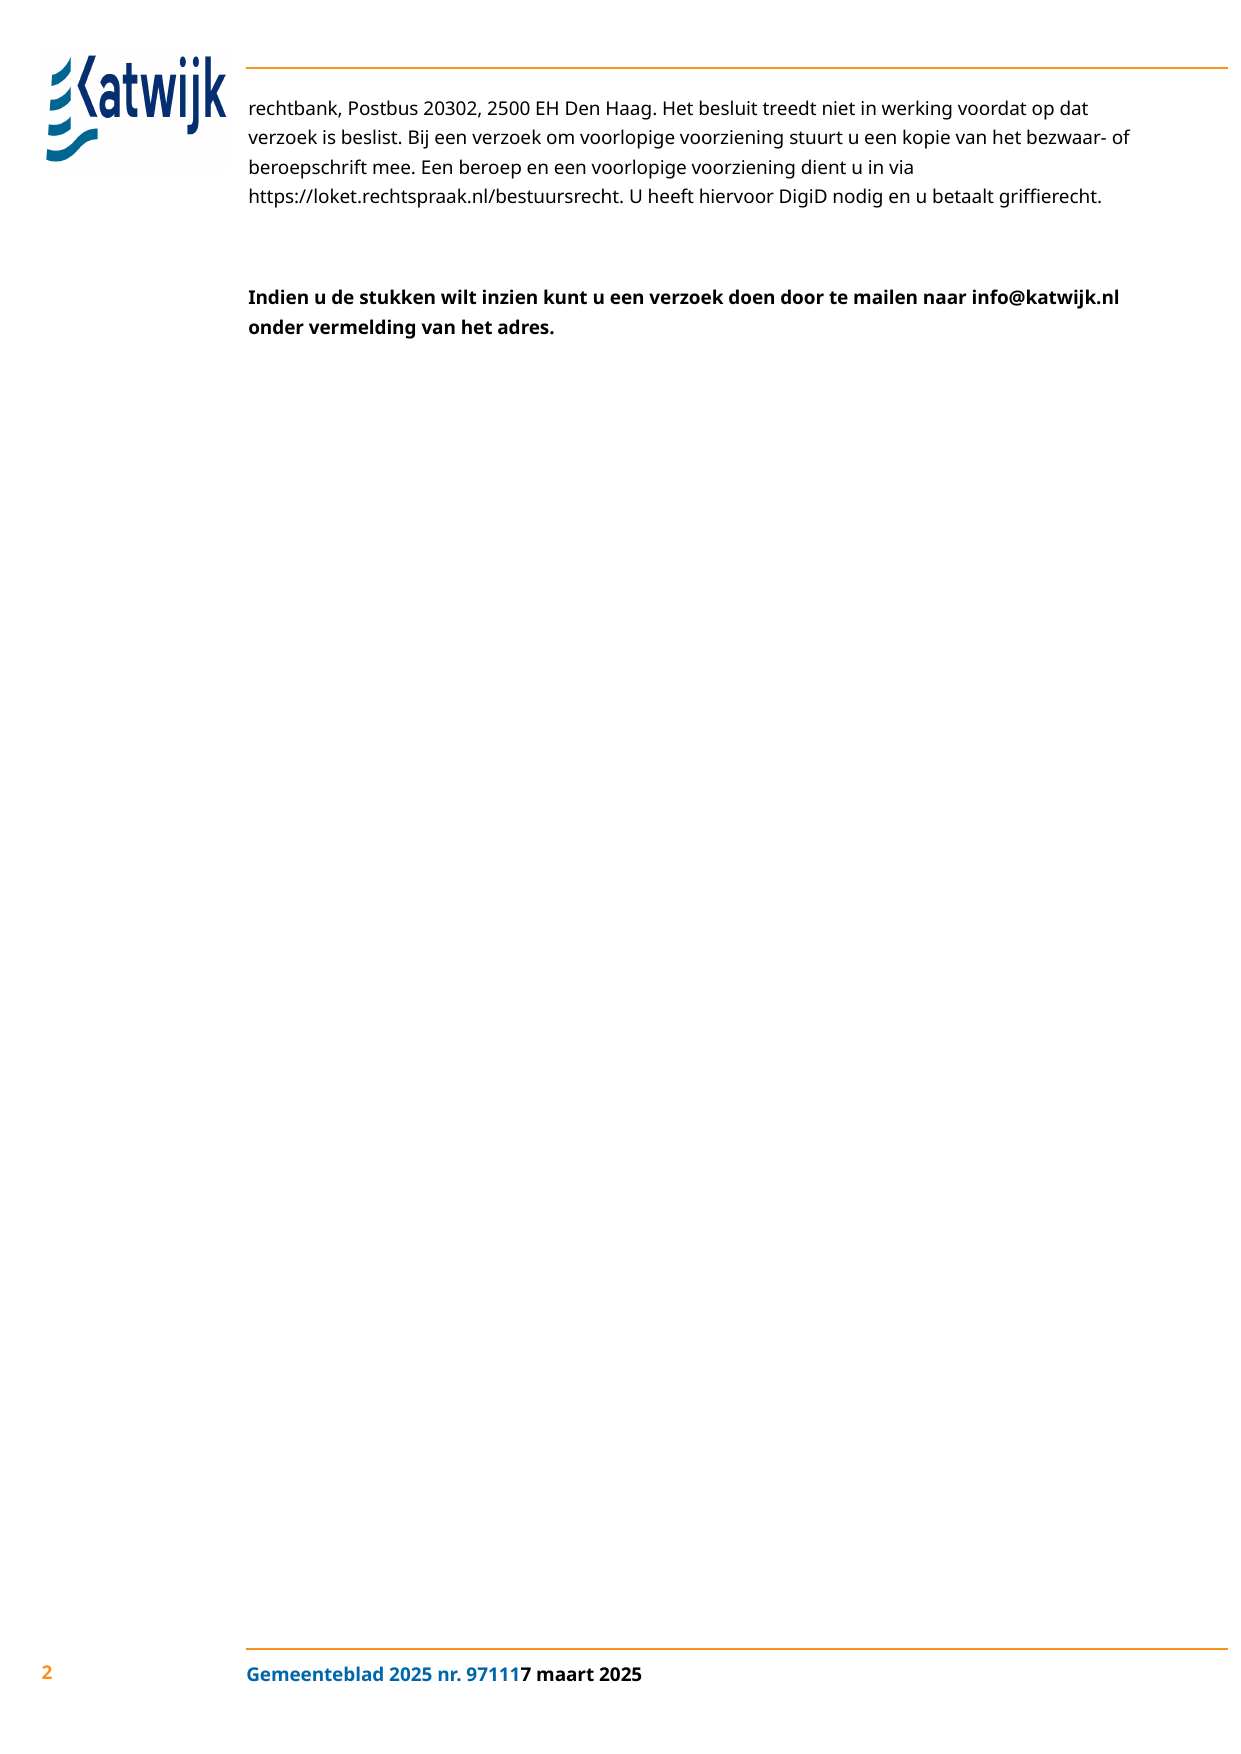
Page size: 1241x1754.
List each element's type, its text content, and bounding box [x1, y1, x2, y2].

text rechtbank, Postbus 20302, 2500 EH Den Haag. Het besluit treedt niet in werking voordat op dat verzoek is beslist. Bij een verzoek om voorlopige voorziening stuurt u een kopie van het bezwaar- of beroepschrift mee. Een beroep en een voorlopige voorziening dient u in via https://loket.rechtspraak.nl/bestuursrecht. U heeft hiervoor DigiD nodig en u betaalt griffierecht. [248, 95, 1152, 209]
picture [41, 47, 231, 172]
text Indien u de stukken wilt inzien kunt u een verzoek doen door te mailen naar info@katwijk.nl onder vermelding van het adres. [248, 284, 1152, 340]
